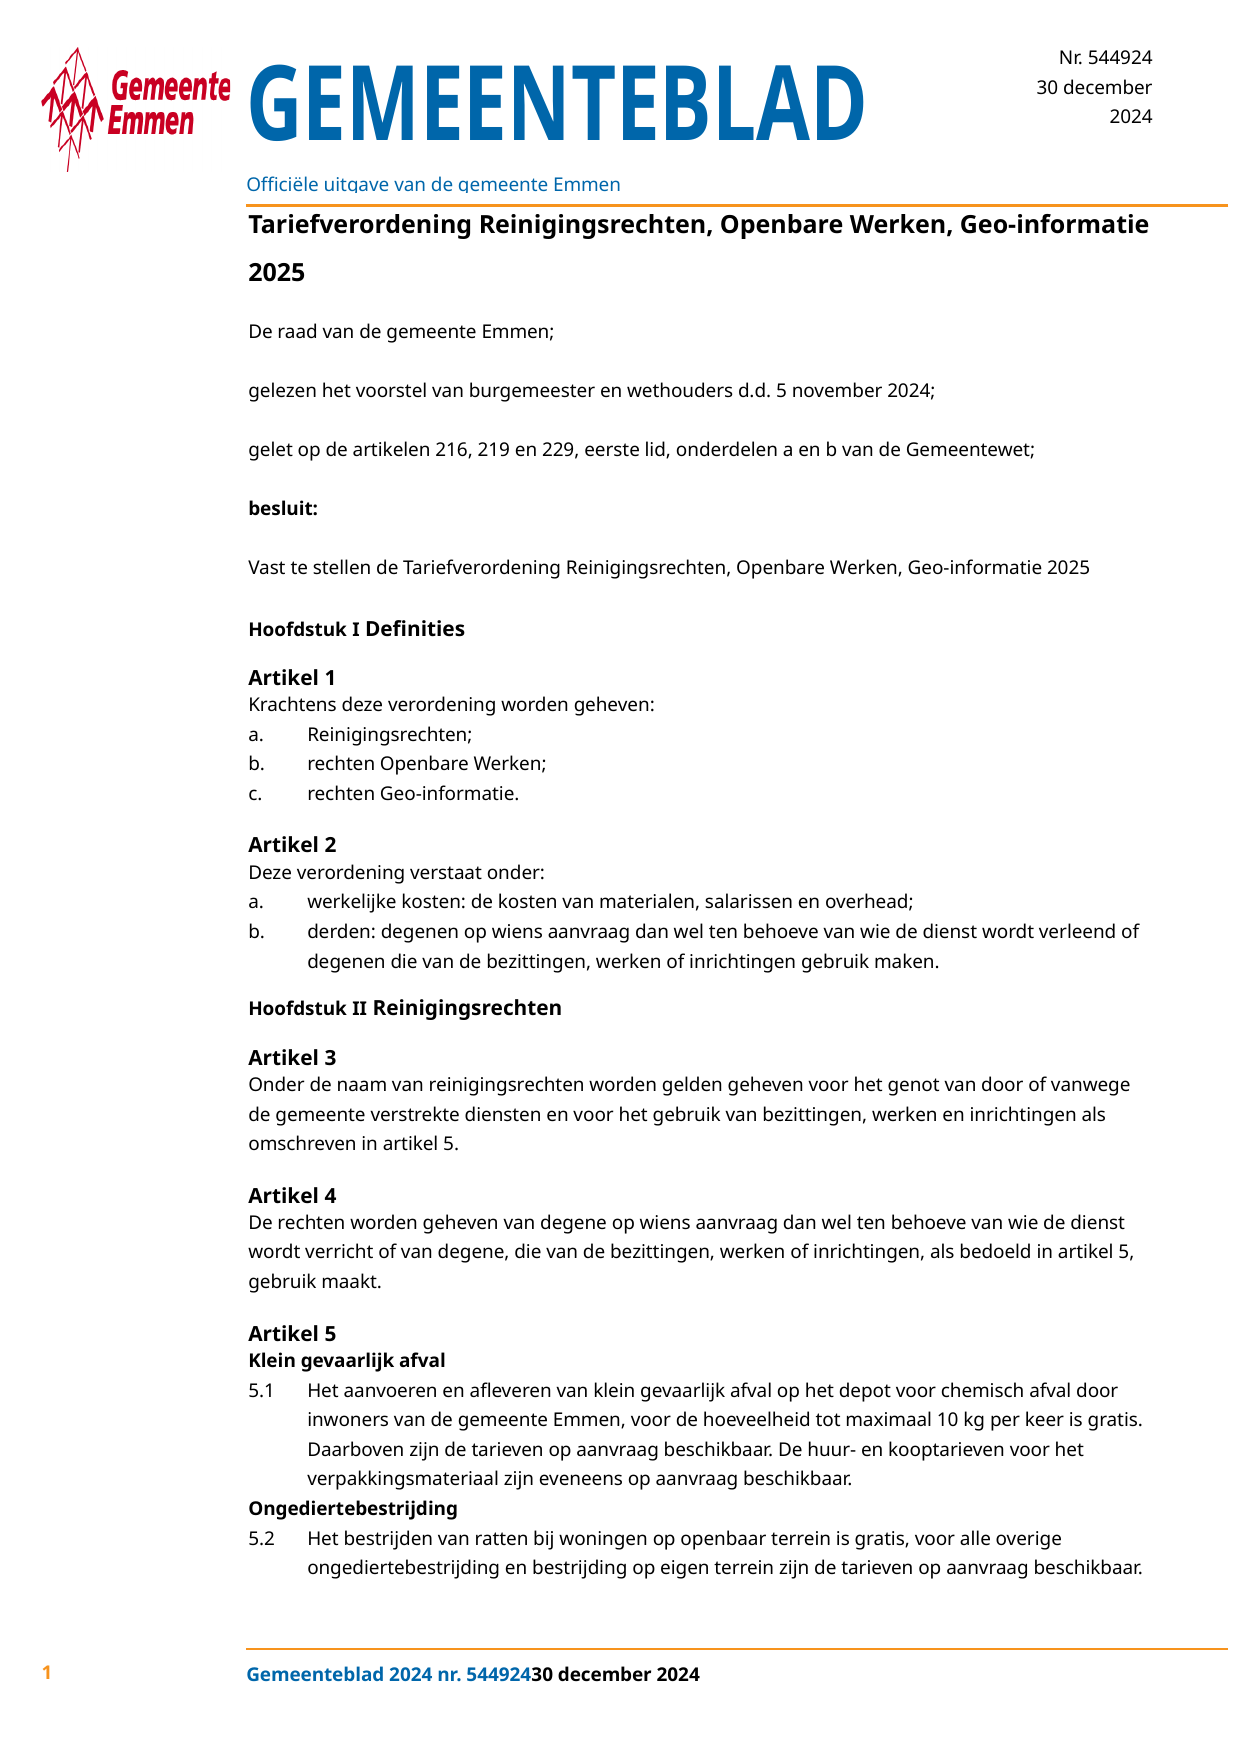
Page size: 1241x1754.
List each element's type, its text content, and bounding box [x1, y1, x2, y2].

list Het aanvoeren en afleveren van klein gevaarlijk afval op het depot voor chemisch afval door inwoners van de gemeente Emmen, voor de hoeveelheid tot maximaal 10 kg per keer is gratis. Daarboven zijn de tarieven op aanvraag beschikbaar. De huur- en kooptarieven voor het verpakkingsmateriaal zijn eveneens op aanvraag beschikbaar. [248, 1377, 1152, 1491]
text gelezen het voorstel van burgemeester en wethouders d.d. 5 november 2024; [248, 377, 1152, 403]
text Deze verordening verstaat onder: [248, 859, 1152, 885]
list rechten Openbare Werken; [248, 751, 1152, 776]
text Klein gevaarlijk afval [248, 1347, 1152, 1373]
picture [41, 47, 231, 172]
list Reinigingsrechten; [248, 721, 1152, 747]
text Krachtens deze verordening worden geheven: [248, 691, 1152, 717]
list Het bestrijden van ratten bij woningen op openbaar terrein is gratis, voor alle overige ongediertebestrijding en bestrijding op eigen terrein zijn de tarieven op aanvraag beschikbaar. [248, 1525, 1152, 1580]
text Artikel 1 [248, 663, 1152, 691]
text besluit: [248, 495, 1152, 521]
text De rechten worden geheven van degene op wiens aanvraag dan wel ten behoeve van wie de dienst wordt verricht of van degene, die van de bezittingen, werken of inrichtingen, als bedoeld in artikel 5, gebruik maakt. [248, 1209, 1152, 1294]
text De raad van de gemeente Emmen; [248, 318, 1152, 344]
text Artikel 4 [248, 1181, 1152, 1209]
text gelet op de artikelen 216, 219 en 229, eerste lid, onderdelen a en b van de Gemeentewet; [248, 436, 1152, 462]
text Ongediertebestrijding [248, 1495, 1152, 1521]
text Vast te stellen de Tariefverordening Reinigingsrechten, Openbare Werken, Geo-informatie 2025 [248, 554, 1152, 580]
list werkelijke kosten: de kosten van materialen, salarissen en overhead; [248, 889, 1152, 914]
list derden: degenen op wiens aanvraag dan wel ten behoeve van wie de dienst wordt verleend of degenen die van de bezittingen, werken of inrichtingen gebruik maken. [248, 918, 1152, 973]
text Artikel 2 [248, 831, 1152, 859]
text Tariefverordening Reinigingsrechten, Openbare Werken, Geo-informatie 2025 [248, 207, 1152, 288]
list rechten Geo-informatie. [248, 780, 1152, 806]
text Hoofdstuk I Definities [248, 614, 1152, 642]
text Artikel 3 [248, 1043, 1152, 1071]
text Hoofdstuk II Reinigingsrechten [248, 993, 1152, 1022]
text Artikel 5 [248, 1319, 1152, 1347]
text Onder de naam van reinigingsrechten worden gelden geheven voor het genot van door of vanwege de gemeente verstrekte diensten en voor het gebruik van bezittingen, werken en inrichtingen als omschreven in artikel 5. [248, 1071, 1152, 1156]
